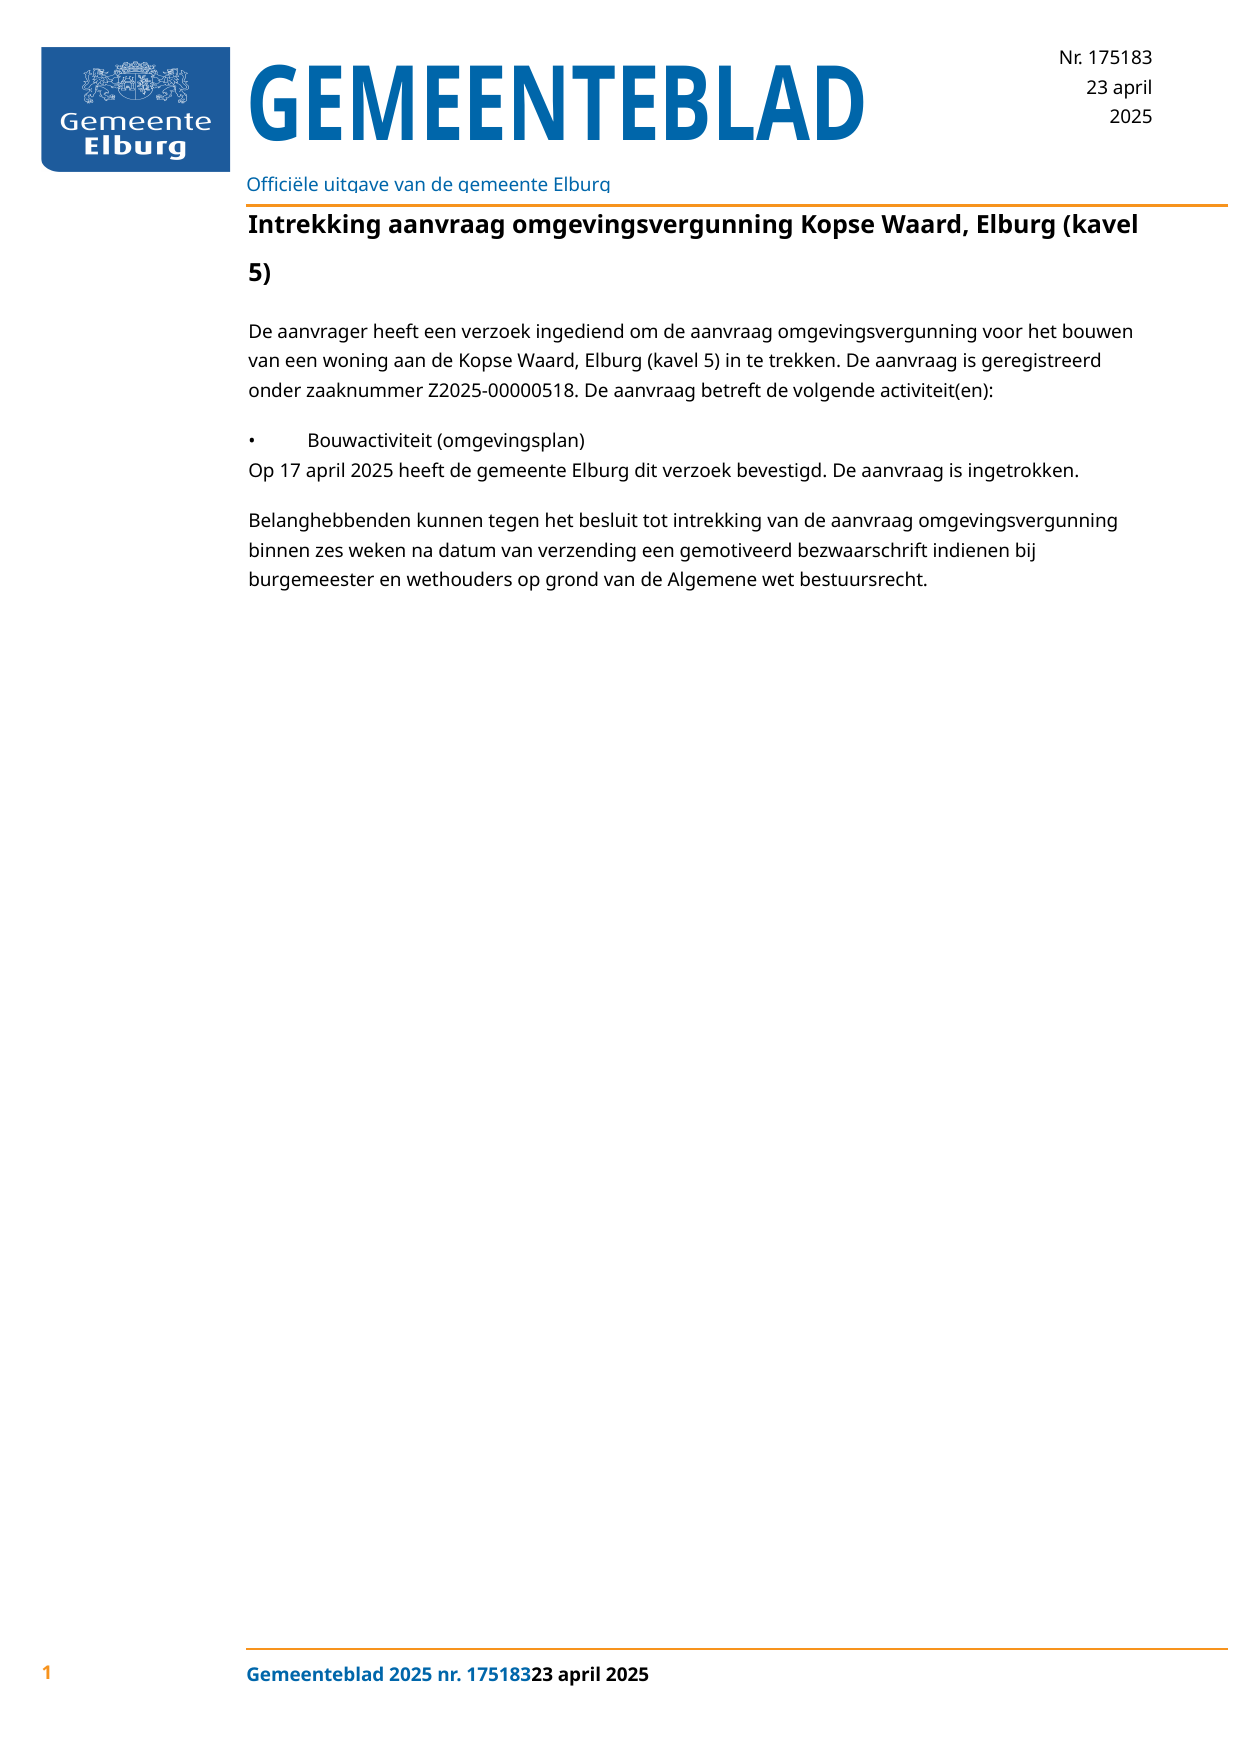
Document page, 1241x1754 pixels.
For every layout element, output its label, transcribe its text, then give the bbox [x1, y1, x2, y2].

text De aanvrager heeft een verzoek ingediend om de aanvraag omgevingsvergunning voor het bouwen van een woning aan de Kopse Waard, Elburg (kavel 5) in te trekken. De aanvraag is geregistreerd onder zaaknummer Z2025-00000518. De aanvraag betreft de volgende activiteit(en): [248, 318, 1152, 403]
text Intrekking aanvraag omgevingsvergunning Kopse Waard, Elburg (kavel 5) [248, 207, 1152, 288]
text Op 17 april 2025 heeft de gemeente Elburg dit verzoek bevestigd. De aanvraag is ingetrokken. [248, 457, 1152, 483]
list Bouwactiviteit (omgevingsplan) [248, 427, 1152, 453]
picture [41, 47, 231, 172]
text Belanghebbenden kunnen tegen het besluit tot intrekking van de aanvraag omgevingsvergunning binnen zes weken na datum van verzending een gemotiveerd bezwaarschrift indienen bij burgemeester en wethouders op grond van de Algemene wet bestuursrecht. [248, 507, 1152, 592]
